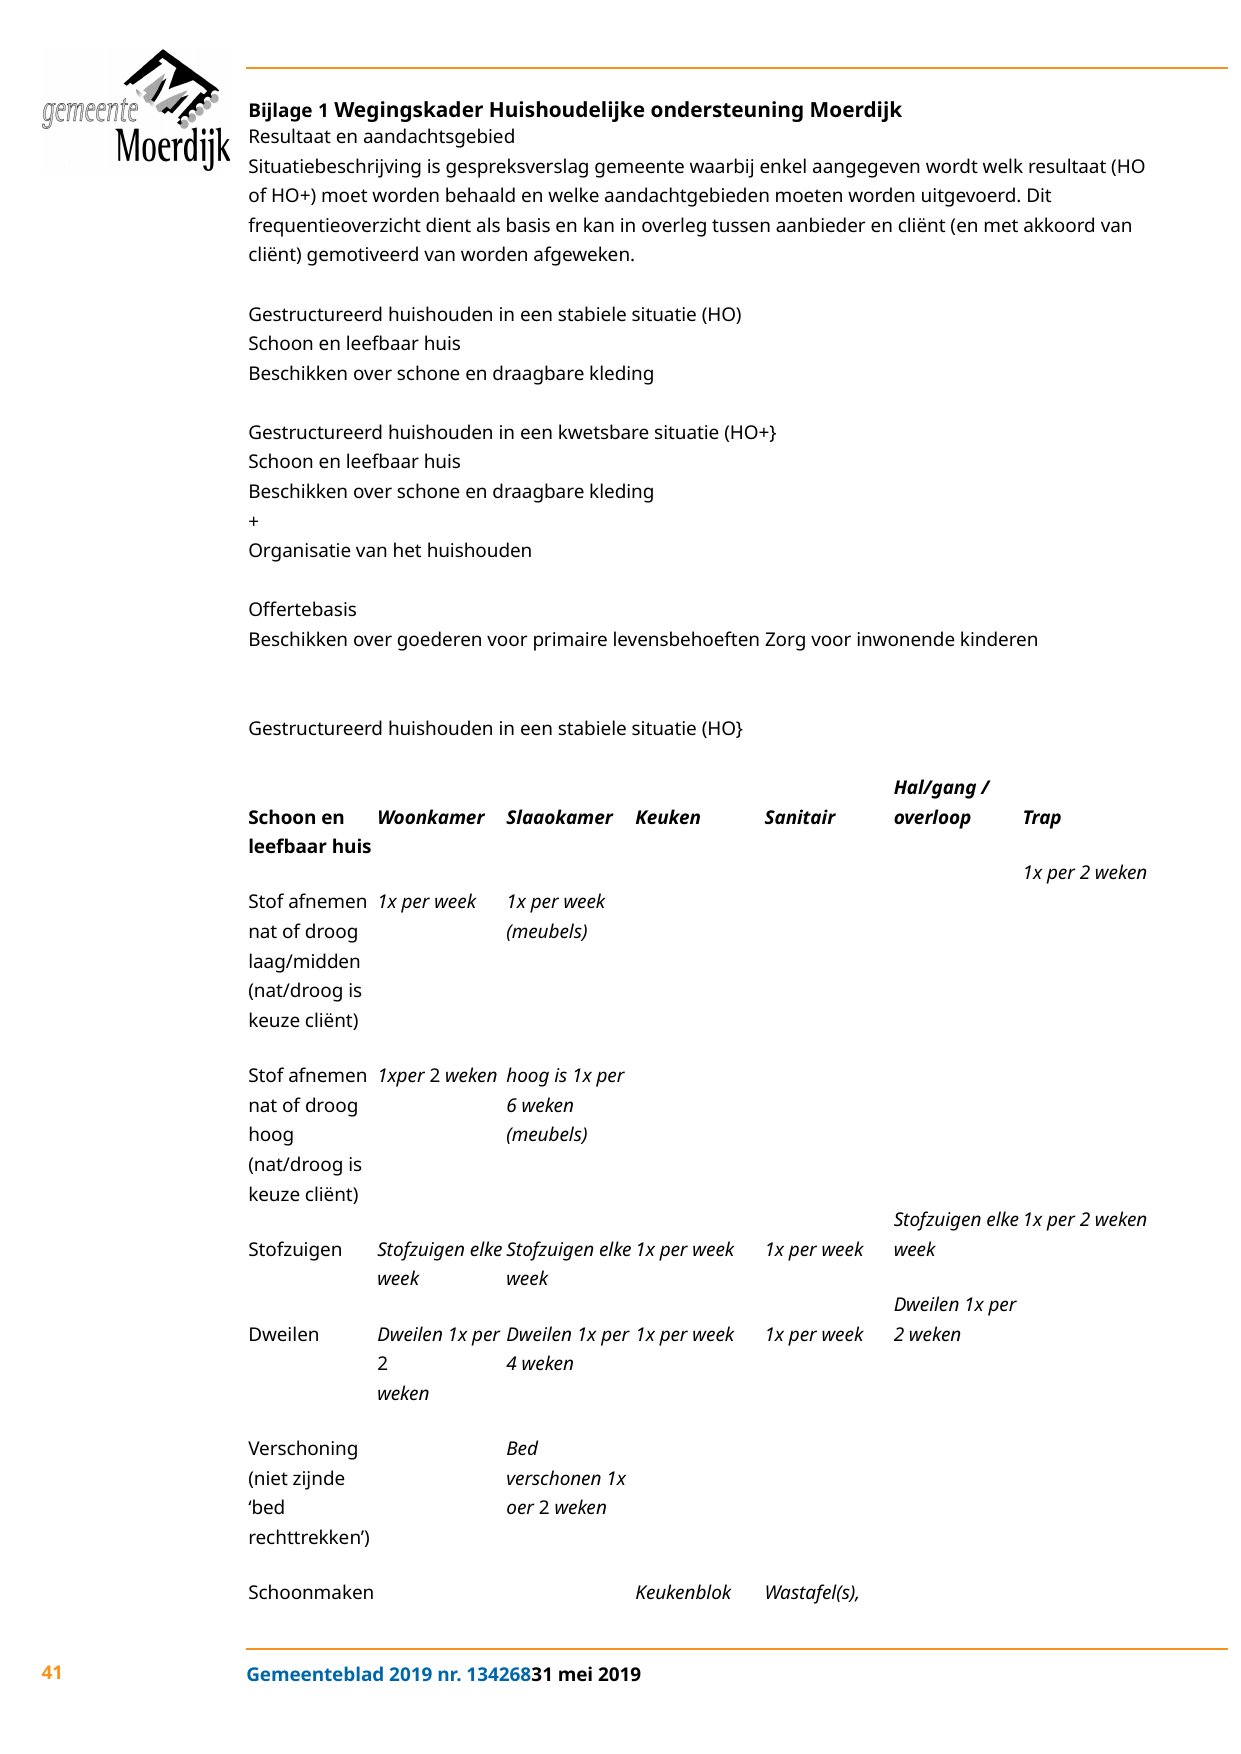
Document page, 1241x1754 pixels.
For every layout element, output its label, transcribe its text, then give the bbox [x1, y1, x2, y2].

table_cell [764, 859, 893, 1033]
table_cell [377, 1550, 506, 1605]
table_cell [1023, 1033, 1152, 1206]
table_cell Schoonmaken [248, 1550, 377, 1605]
text Beschikken over schone en draagbare kleding [248, 478, 1152, 504]
table_cell Stofzuigen elke week [894, 1206, 1022, 1291]
table_cell Keukenblok [635, 1550, 764, 1605]
table_cell [764, 1406, 893, 1550]
text Situatiebeschrijving is gespreksverslag gemeente waarbij enkel aangegeven wordt welk resultaat (HO of HO+) moet worden behaald en welke aandachtgebieden moeten worden uitgevoerd. Dit frequentieoverzicht dient als basis en kan in overleg tussen aanbieder en cliënt (en met akkoord van cliënt) gemotiveerd van worden afgeweken. [248, 153, 1152, 267]
table_cell 1x per week [377, 859, 506, 1033]
table_cell 1xper 2 weken [377, 1033, 506, 1206]
table_header Woonkamer [377, 774, 506, 859]
table_cell Stofzuigen elke week [506, 1206, 635, 1291]
table_cell Stof afnemen nat of droog hoog (nat/droog is keuze cliënt) [248, 1033, 377, 1206]
table_cell [635, 1406, 764, 1550]
table_cell Wastafel(s), [764, 1550, 893, 1605]
table_header Schoon en leefbaar huis [248, 774, 377, 859]
table_header Keuken [635, 774, 764, 859]
table_cell 1x per week [764, 1291, 893, 1406]
table_header Hal/gang / overloop [894, 774, 1022, 859]
table_cell [894, 859, 1022, 1033]
table_cell Stofzuigen [248, 1206, 377, 1291]
table_cell Bed verschonen 1x oer 2 weken [506, 1406, 635, 1550]
table_cell [894, 1550, 1022, 1605]
table_cell Stofzuigen elke week [377, 1206, 506, 1291]
table_cell 1x per 2 weken [1023, 859, 1152, 1033]
table_header Slaaokamer [506, 774, 635, 859]
text Schoon en leefbaar huis [248, 330, 1152, 356]
table_cell Dweilen 1x per 2 weken [894, 1291, 1022, 1406]
table_cell [506, 1550, 635, 1605]
text Schoon en leefbaar huis [248, 449, 1152, 474]
text Beschikken over schone en draagbare kleding [248, 360, 1152, 386]
text Resultaat en aandachtsgebied [248, 123, 1152, 149]
table_cell Stof afnemen nat of droog laag/midden (nat/droog is keuze cliënt) [248, 859, 377, 1033]
text Gestructureerd huishouden in een stabiele situatie (HO) [248, 301, 1152, 327]
table_cell 1x per week (meubels) [506, 859, 635, 1033]
table_cell Dweilen 1x per 4 weken [506, 1291, 635, 1406]
text Beschikken over goederen voor primaire levensbehoeften Zorg voor inwonende kinderen [248, 626, 1152, 652]
table_cell Verschoning (niet zijnde ‘bed rechttrekken’) [248, 1406, 377, 1550]
text Bijlage 1 Wegingskader Huishoudelijke ondersteuning Moerdijk [248, 95, 1152, 123]
table_cell [894, 1033, 1022, 1206]
text Offertebasis [248, 597, 1152, 622]
table_cell Dweilen 1x per 2 weken [377, 1291, 506, 1406]
table_cell [377, 1406, 506, 1550]
table_cell hoog is 1x per 6 weken (meubels) [506, 1033, 635, 1206]
table_header Trap [1023, 774, 1152, 859]
text Gestructureerd huishouden in een kwetsbare situatie (HO+} [248, 419, 1152, 445]
table_cell [635, 859, 764, 1033]
picture [41, 47, 231, 172]
table_cell [635, 1033, 764, 1206]
text Gestructureerd huishouden in een stabiele situatie (HO} [248, 715, 1152, 741]
table_cell [1023, 1291, 1152, 1406]
table_cell 1x per week [635, 1206, 764, 1291]
text Organisatie van het huishouden [248, 537, 1152, 563]
text + [248, 508, 1152, 534]
table_cell [1023, 1550, 1152, 1605]
table_cell 1x per 2 weken [1023, 1206, 1152, 1291]
table_cell [764, 1033, 893, 1206]
table_cell 1x per week [635, 1291, 764, 1406]
table_cell 1x per week [764, 1206, 893, 1291]
table_cell Dweilen [248, 1291, 377, 1406]
table_header Sanitair [764, 774, 893, 859]
table_cell [1023, 1406, 1152, 1550]
table_cell [894, 1406, 1022, 1550]
